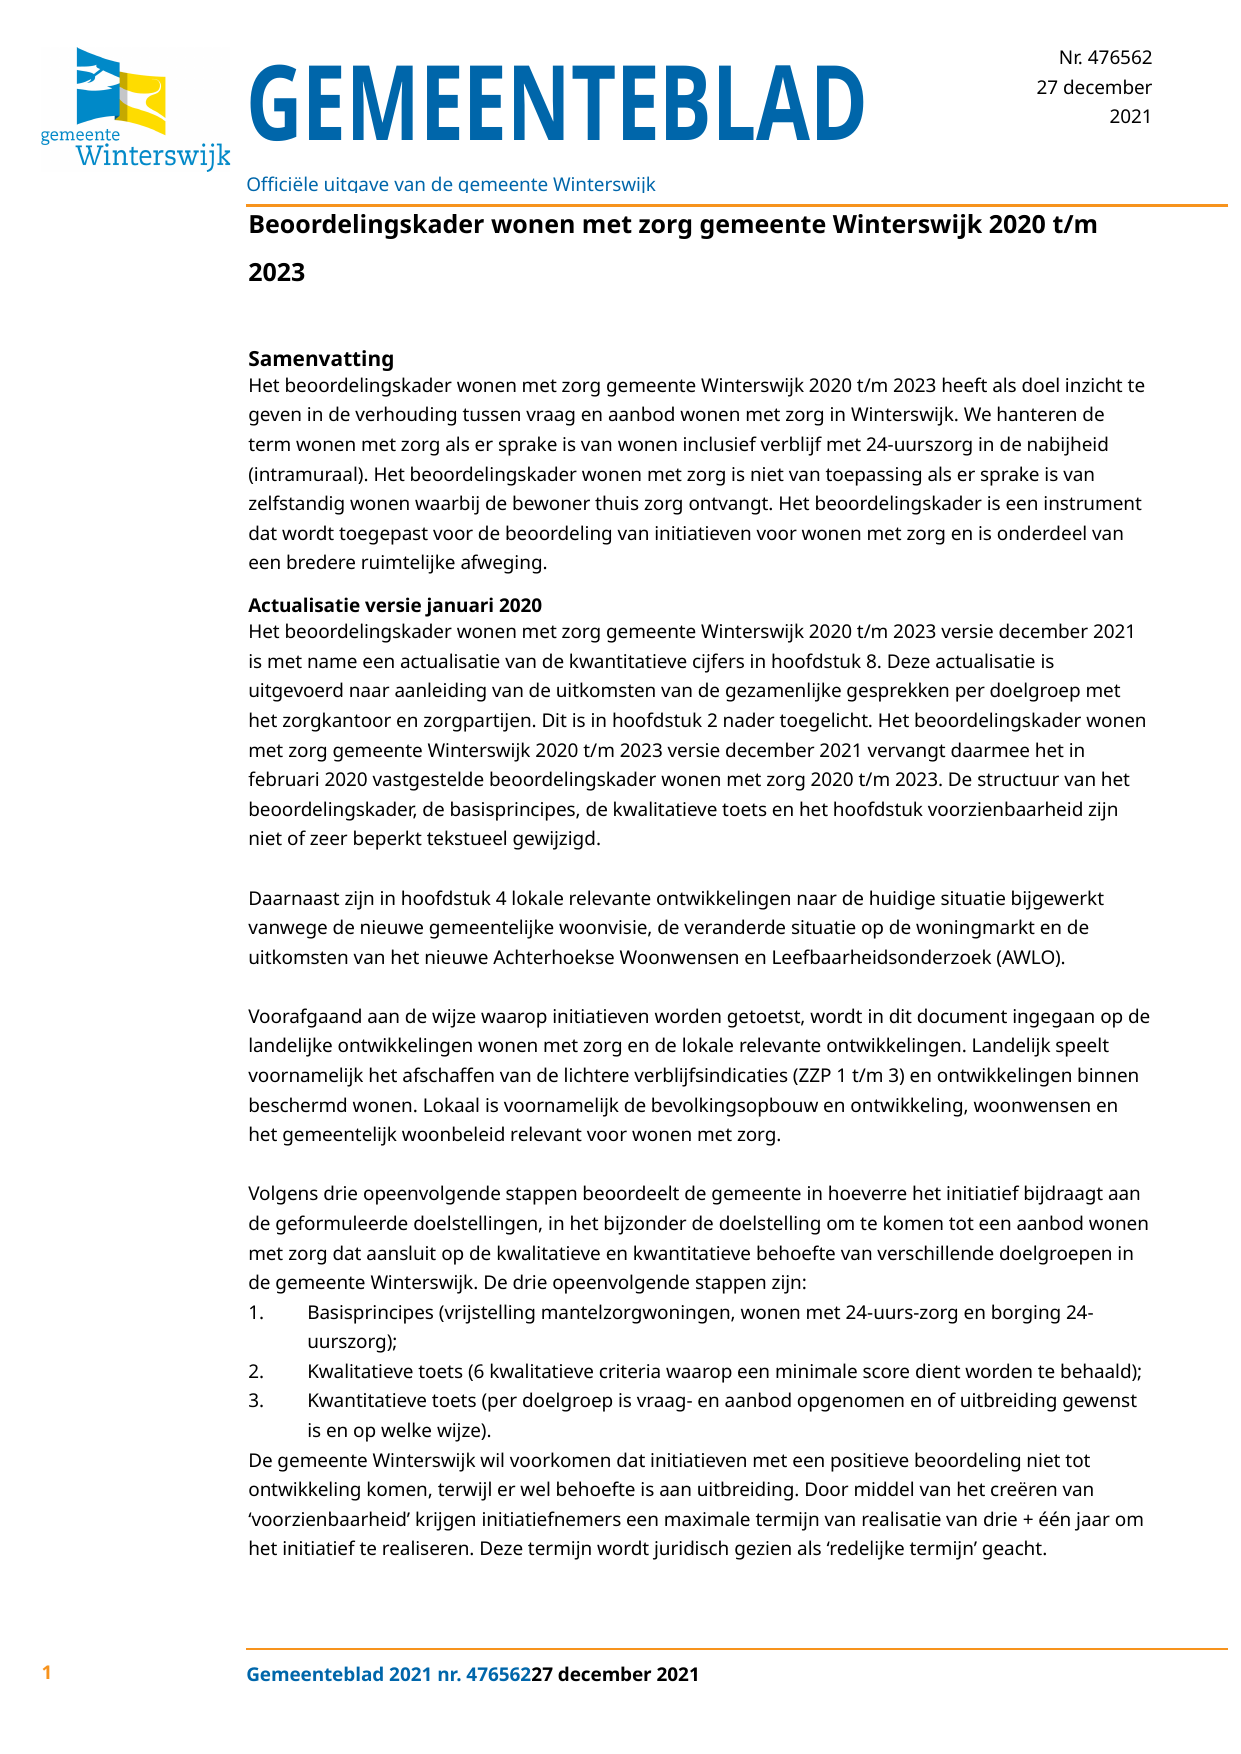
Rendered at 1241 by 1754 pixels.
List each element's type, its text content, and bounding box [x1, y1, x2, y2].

text Het beoordelingskader wonen met zorg gemeente Winterswijk 2020 t/m 2023 versie december 2021 is met name een actualisatie van de kwantitatieve cijfers in hoofdstuk 8. Deze actualisatie is uitgevoerd naar aanleiding van de uitkomsten van de gezamenlijke gesprekken per doelgroep met het zorgkantoor en zorgpartijen. Dit is in hoofdstuk 2 nader toegelicht. Het beoordelingskader wonen met zorg gemeente Winterswijk 2020 t/m 2023 versie december 2021 vervangt daarmee het in februari 2020 vastgestelde beoordelingskader wonen met zorg 2020 t/m 2023. De structuur van het beoordelingskader, de basisprincipes, de kwalitatieve toets en het hoofdstuk voorzienbaarheid zijn niet of zeer beperkt tekstueel gewijzigd. [248, 618, 1152, 851]
text Beoordelingskader wonen met zorg gemeente Winterswijk 2020 t/m 2023 [248, 207, 1152, 288]
text Volgens drie opeenvolgende stappen beoordeelt de gemeente in hoeverre het initiatief bijdraagt aan de geformuleerde doelstellingen, in het bijzonder de doelstelling om te komen tot een aanbod wonen met zorg dat aansluit op de kwalitatieve en kwantitatieve behoefte van verschillende doelgroepen in de gemeente Winterswijk. De drie opeenvolgende stappen zijn: [248, 1181, 1152, 1295]
text Het beoordelingskader wonen met zorg gemeente Winterswijk 2020 t/m 2023 heeft als doel inzicht te geven in de verhouding tussen vraag en aanbod wonen met zorg in Winterswijk. We hanteren de term wonen met zorg als er sprake is van wonen inclusief verblijf met 24-uurszorg in de nabijheid (intramuraal). Het beoordelingskader wonen met zorg is niet van toepassing als er sprake is van zelfstandig wonen waarbij de bewoner thuis zorg ontvangt. Het beoordelingskader is een instrument dat wordt toegepast voor de beoordeling van initiatieven voor wonen met zorg en is onderdeel van een bredere ruimtelijke afweging. [248, 372, 1152, 575]
text Actualisatie versie januari 2020 [248, 593, 1152, 618]
picture [225, 153, 231, 162]
text De gemeente Winterswijk wil voorkomen dat initiatieven met een positieve beoordeling niet tot ontwikkeling komen, terwijl er wel behoefte is aan uitbreiding. Door middel van het creëren van ‘voorzienbaarheid’ krijgen initiatiefnemers een maximale termijn van realisatie van drie + één jaar om het initiatief te realiseren. Deze termijn wordt juridisch gezien als ‘redelijke termijn’ geacht. [248, 1447, 1152, 1561]
list Basisprincipes (vrijstelling mantelzorgwoningen, wonen met 24-uurs-zorg en borging 24-uurszorg); [248, 1299, 1152, 1354]
list Kwalitatieve toets (6 kwalitatieve criteria waarop een minimale score dient worden te behaald); [248, 1358, 1152, 1384]
text Voorafgaand aan de wijze waarop initiatieven worden getoetst, wordt in dit document ingegaan op de landelijke ontwikkelingen wonen met zorg en de lokale relevante ontwikkelingen. Landelijk speelt voornamelijk het afschaffen van de lichtere verblijfsindicaties (ZZP 1 t/m 3) en ontwikkelingen binnen beschermd wonen. Lokaal is voornamelijk de bevolkingsopbouw en ontwikkeling, woonwensen en het gemeentelijk woonbeleid relevant voor wonen met zorg. [248, 1003, 1152, 1147]
text Samenvatting [248, 344, 1152, 372]
picture [41, 47, 231, 172]
list Kwantitatieve toets (per doelgroep is vraag- en aanbod opgenomen en of uitbreiding gewenst is en op welke wijze). [248, 1388, 1152, 1443]
text Daarnaast zijn in hoofdstuk 4 lokale relevante ontwikkelingen naar de huidige situatie bijgewerkt vanwege de nieuwe gemeentelijke woonvisie, de veranderde situatie op de woningmarkt en de uitkomsten van het nieuwe Achterhoekse Woonwensen en Leefbaarheidsonderzoek (AWLO). [248, 885, 1152, 969]
